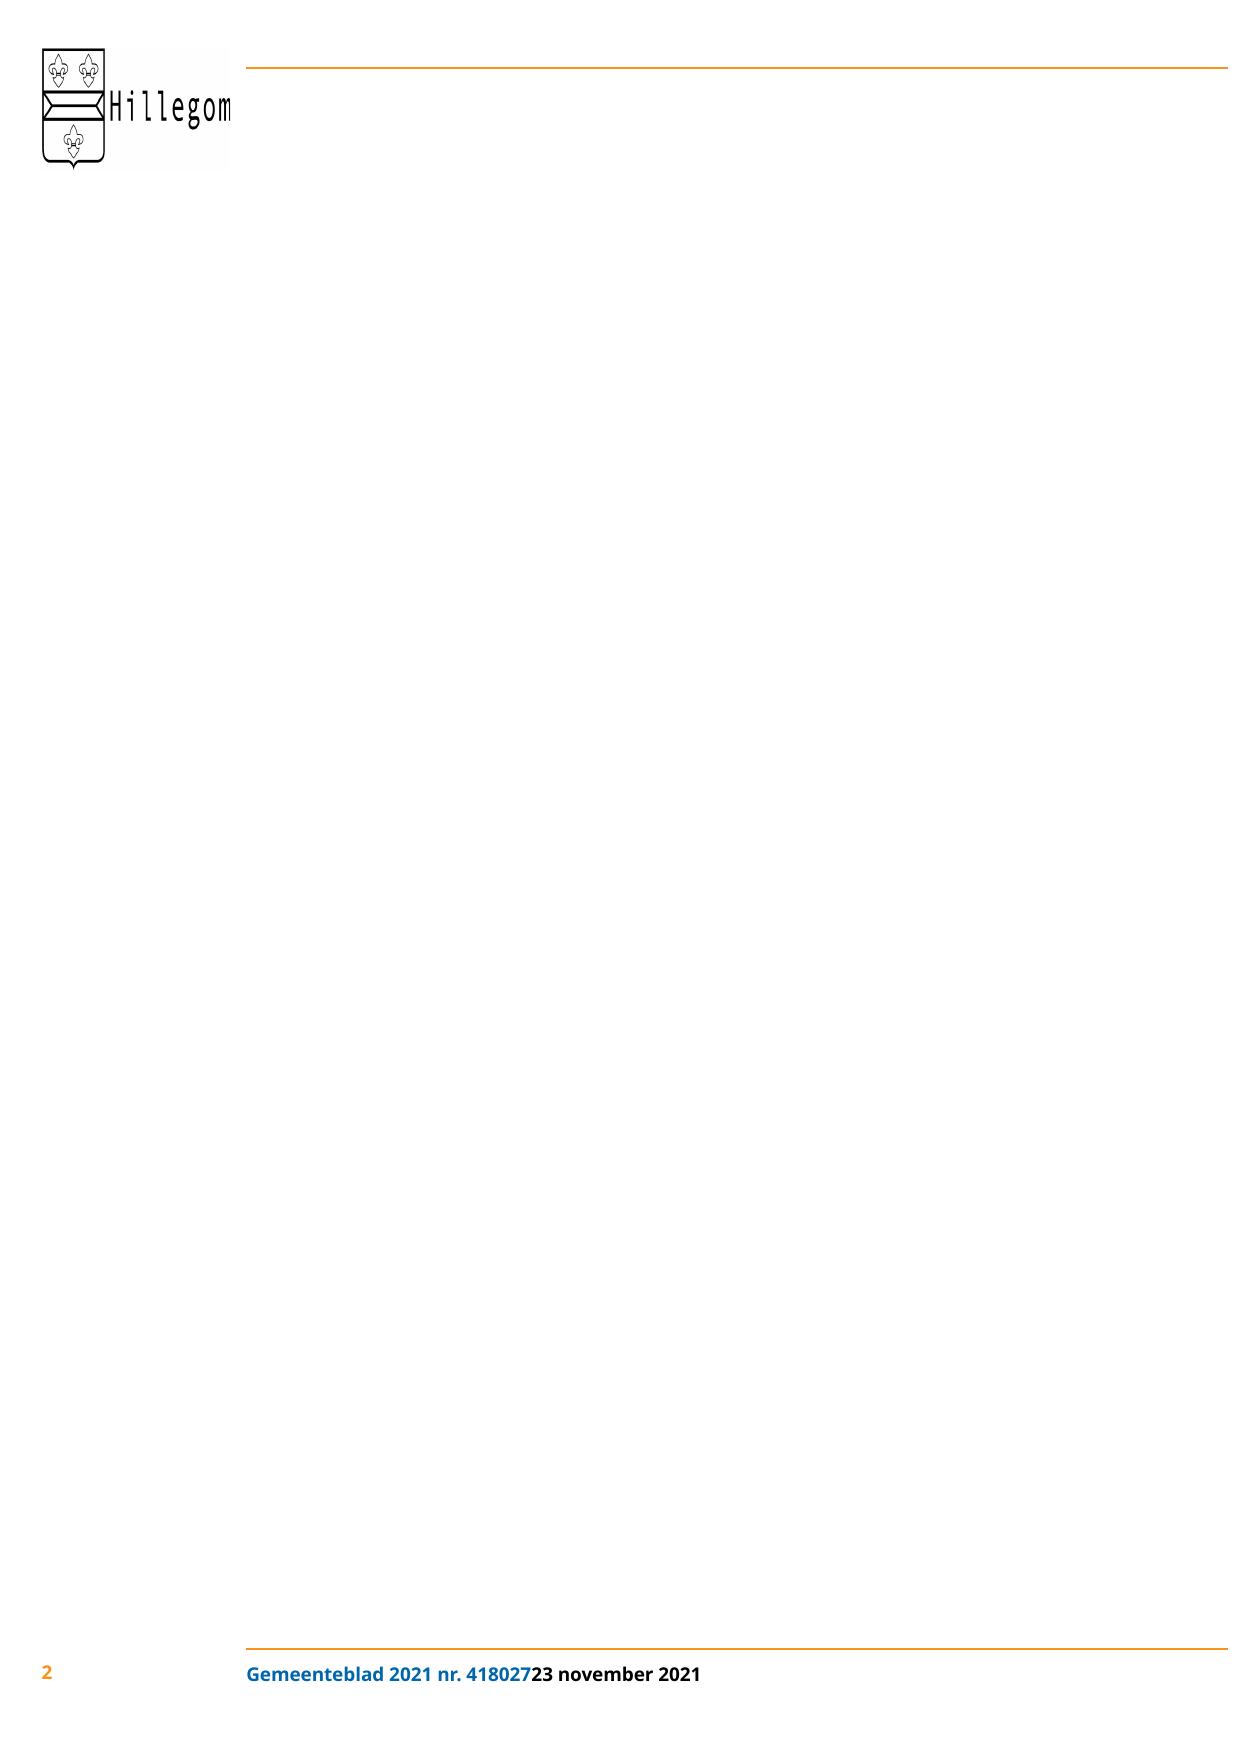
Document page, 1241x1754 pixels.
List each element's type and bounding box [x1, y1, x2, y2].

picture [41, 47, 231, 172]
